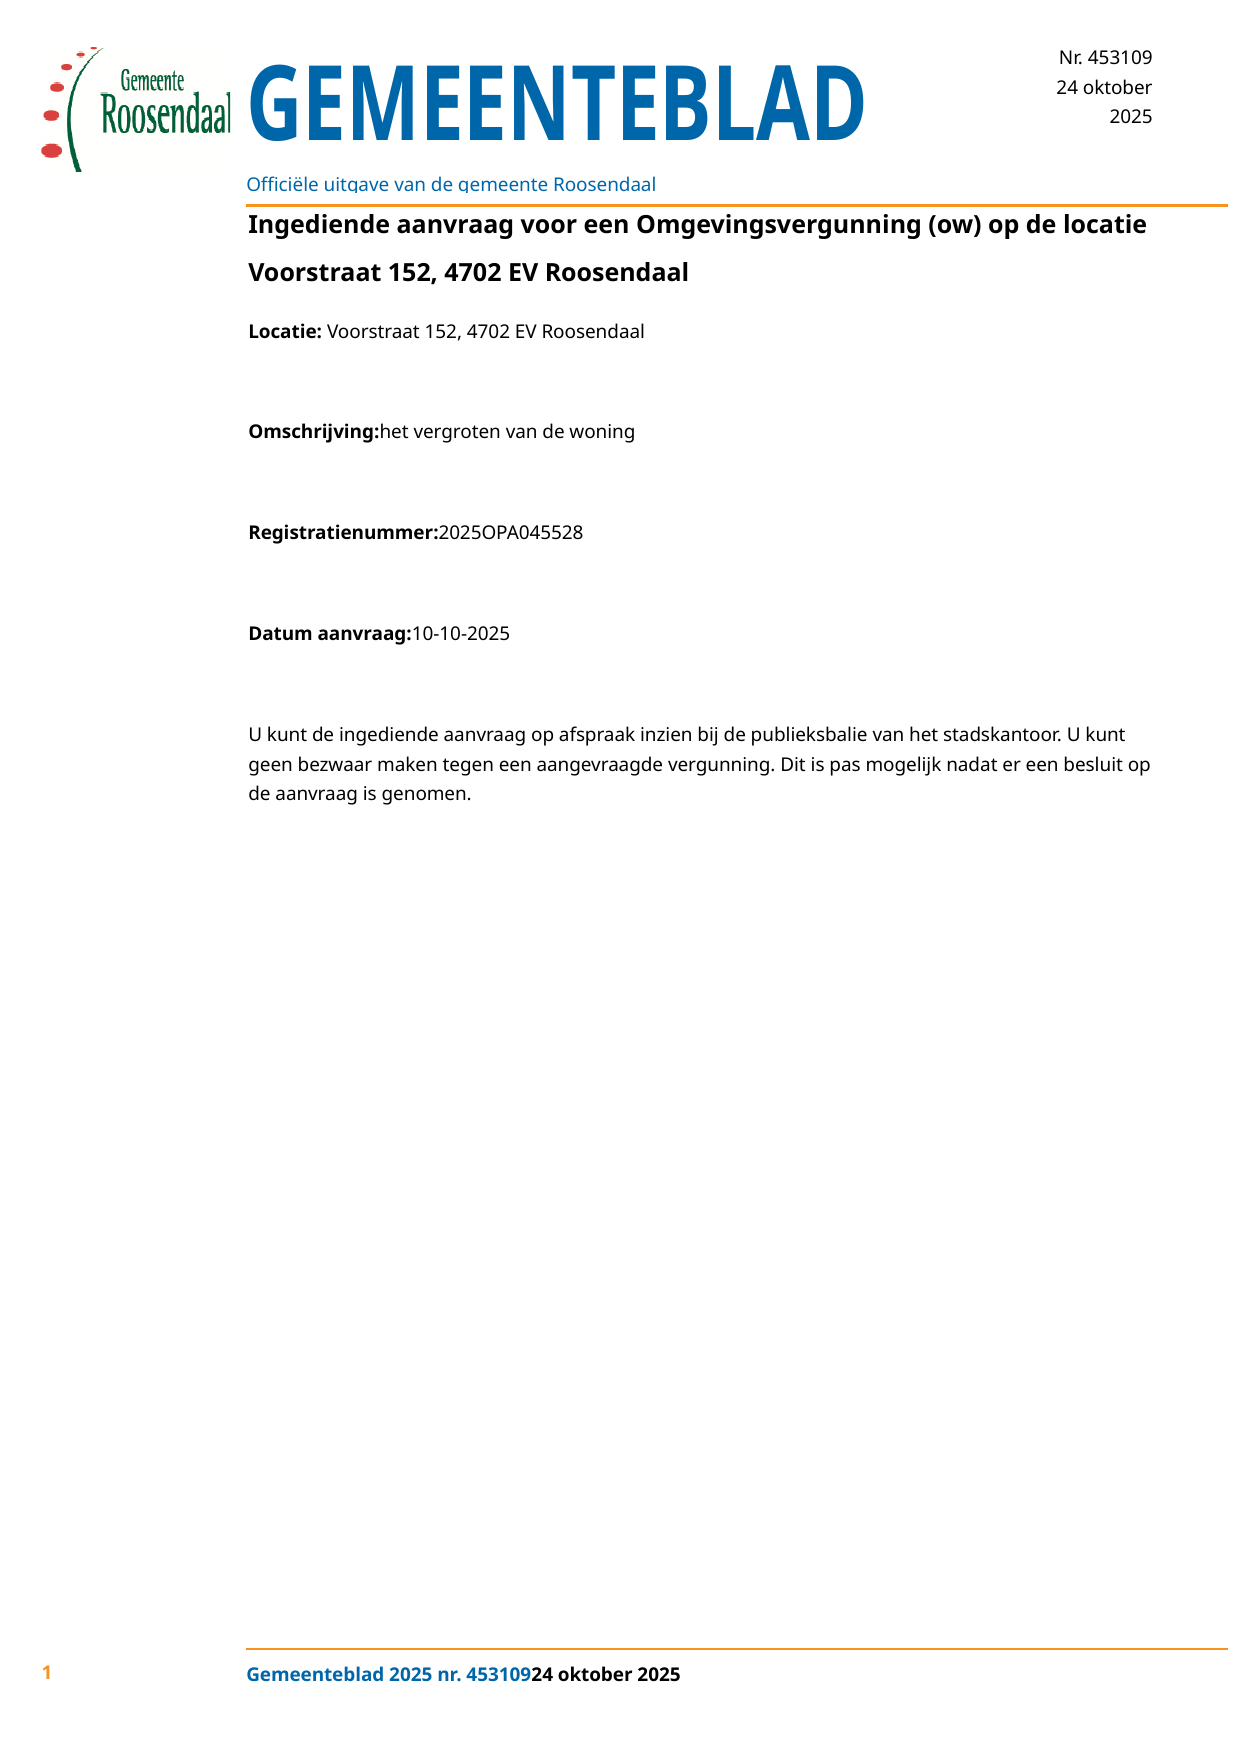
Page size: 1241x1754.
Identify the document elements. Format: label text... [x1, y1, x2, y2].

text Omschrijving:het vergroten van de woning [248, 419, 1152, 444]
text Datum aanvraag:10-10-2025 [248, 620, 1152, 646]
text Locatie: Voorstraat 152, 4702 EV Roosendaal [248, 318, 1152, 344]
text U kunt de ingediende aanvraag op afspraak inzien bij de publieksbalie van het stadskantoor. U kunt geen bezwaar maken tegen een aangevraagde vergunning. Dit is pas mogelijk nadat er een besluit op de aanvraag is genomen. [248, 721, 1152, 806]
text Registratienummer:2025OPA045528 [248, 519, 1152, 545]
text Ingediende aanvraag voor een Omgevingsvergunning (ow) op de locatie Voorstraat 152, 4702 EV Roosendaal [248, 207, 1152, 288]
picture [41, 47, 231, 172]
